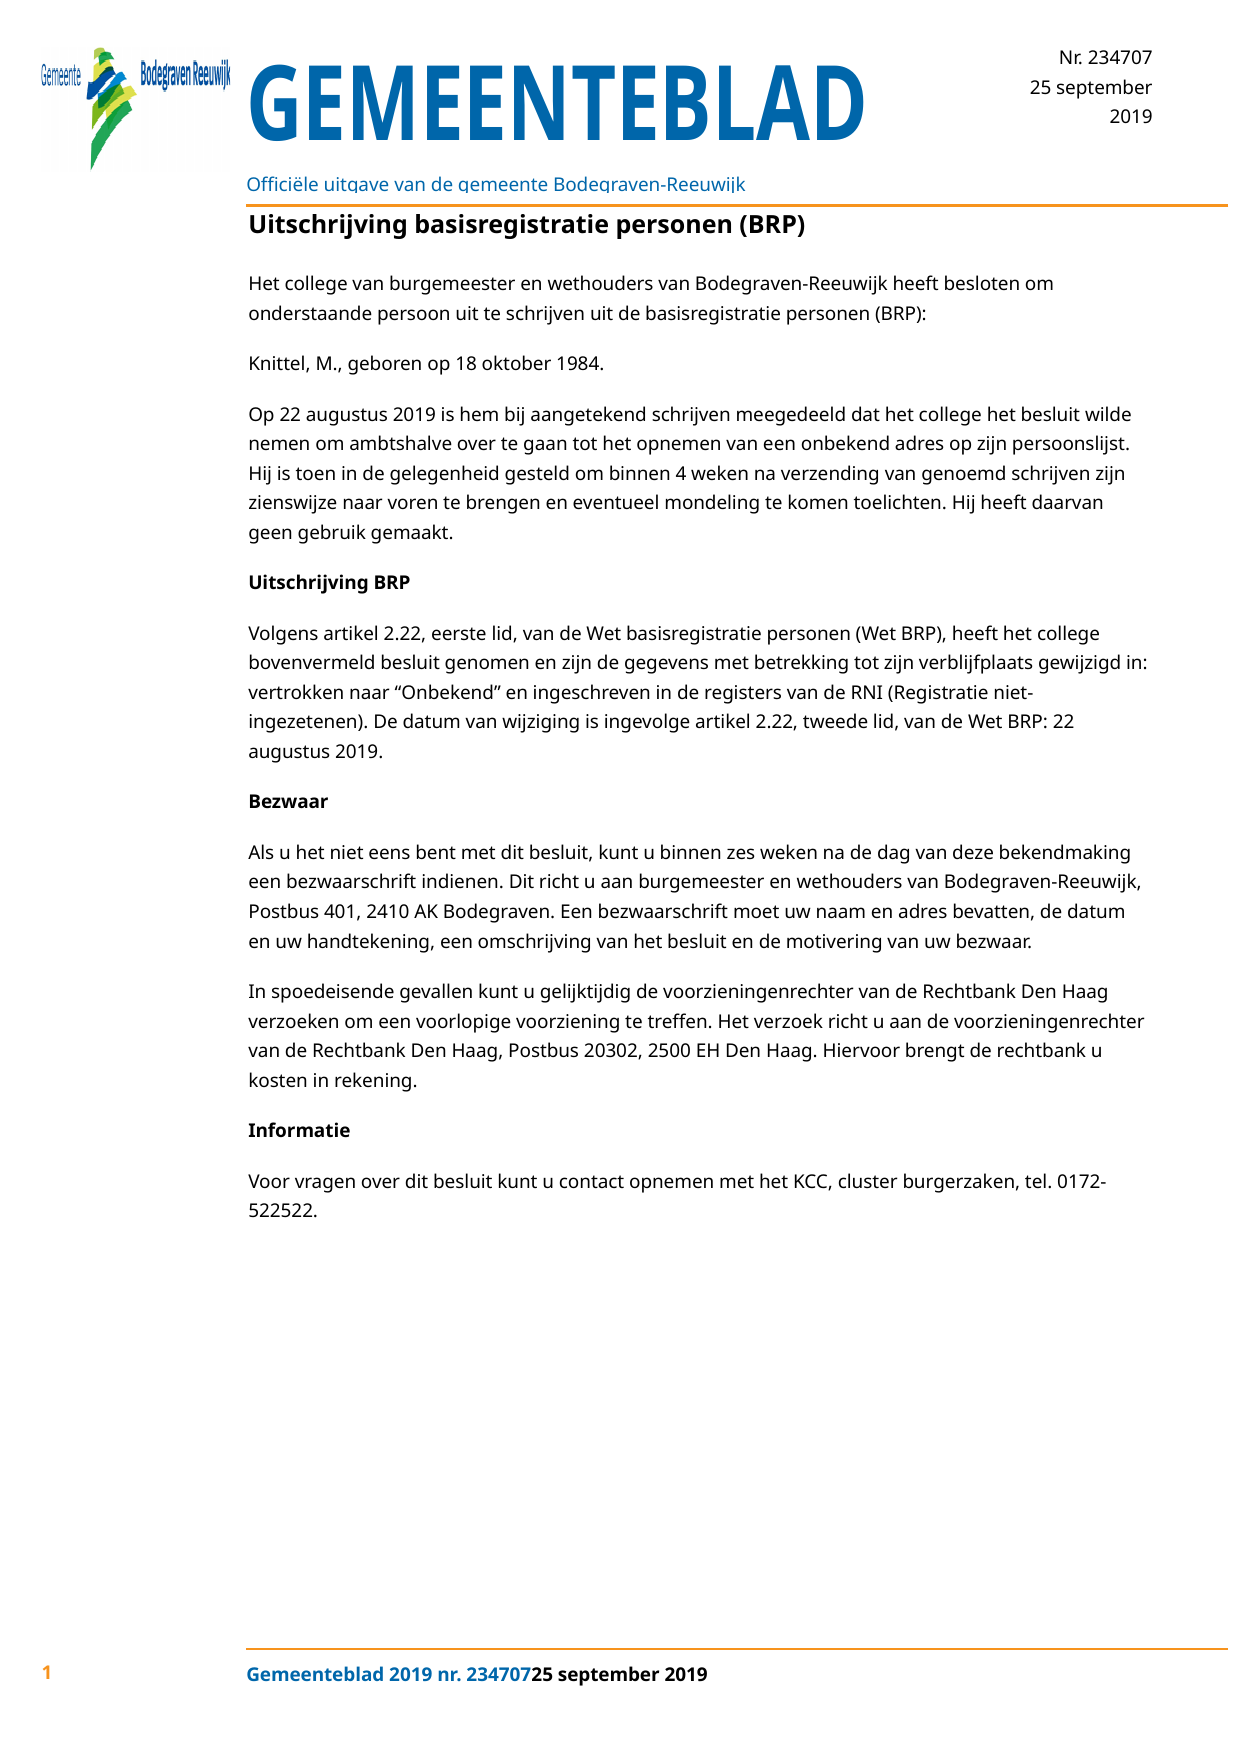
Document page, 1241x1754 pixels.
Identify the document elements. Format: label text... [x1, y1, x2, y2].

text Op 22 augustus 2019 is hem bij aangetekend schrijven meegedeeld dat het college het besluit wilde nemen om ambtshalve over te gaan tot het opnemen van een onbekend adres op zijn persoonslijst. Hij is toen in de gelegenheid gesteld om binnen 4 weken na verzending van genoemd schrijven zijn zienswijze naar voren te brengen en eventueel mondeling te komen toelichten. Hij heeft daarvan geen gebruik gemaakt. [248, 401, 1152, 545]
text Het college van burgemeester en wethouders van Bodegraven-Reeuwijk heeft besloten om onderstaande persoon uit te schrijven uit de basisregistratie personen (BRP): [248, 270, 1152, 326]
text Knittel, M., geboren op 18 oktober 1984. [248, 350, 1152, 376]
text Informatie [248, 1117, 1152, 1143]
text Uitschrijving BRP [248, 569, 1152, 595]
text Als u het niet eens bent met dit besluit, kunt u binnen zes weken na de dag van deze bekendmaking een bezwaarschrift indienen. Dit richt u aan burgemeester en wethouders van Bodegraven-Reeuwijk, Postbus 401, 2410 AK Bodegraven. Een bezwaarschrift moet uw naam en adres bevatten, de datum en uw handtekening, een omschrijving van het besluit en de motivering van uw bezwaar. [248, 839, 1152, 953]
picture [41, 47, 231, 172]
text In spoedeisende gevallen kunt u gelijktijdig de voorzieningenrechter van de Rechtbank Den Haag verzoeken om een voorlopige voorziening te treffen. Het verzoek richt u aan de voorzieningenrechter van de Rechtbank Den Haag, Postbus 20302, 2500 EH Den Haag. Hiervoor brengt de rechtbank u kosten in rekening. [248, 978, 1152, 1093]
text Uitschrijving basisregistratie personen (BRP) [248, 207, 1152, 241]
text Voor vragen over dit besluit kunt u contact opnemen met het KCC, cluster burgerzaken, tel. 0172-522522. [248, 1168, 1152, 1223]
text Bezwaar [248, 789, 1152, 814]
text Volgens artikel 2.22, eerste lid, van de Wet basisregistratie personen (Wet BRP), heeft het college bovenvermeld besluit genomen en zijn de gegevens met betrekking tot zijn verblijfplaats gewijzigd in: vertrokken naar “Onbekend” en ingeschreven in de registers van de RNI (Registratie niet-ingezetenen). De datum van wijziging is ingevolge artikel 2.22, tweede lid, van de Wet BRP: 22 augustus 2019. [248, 620, 1152, 764]
